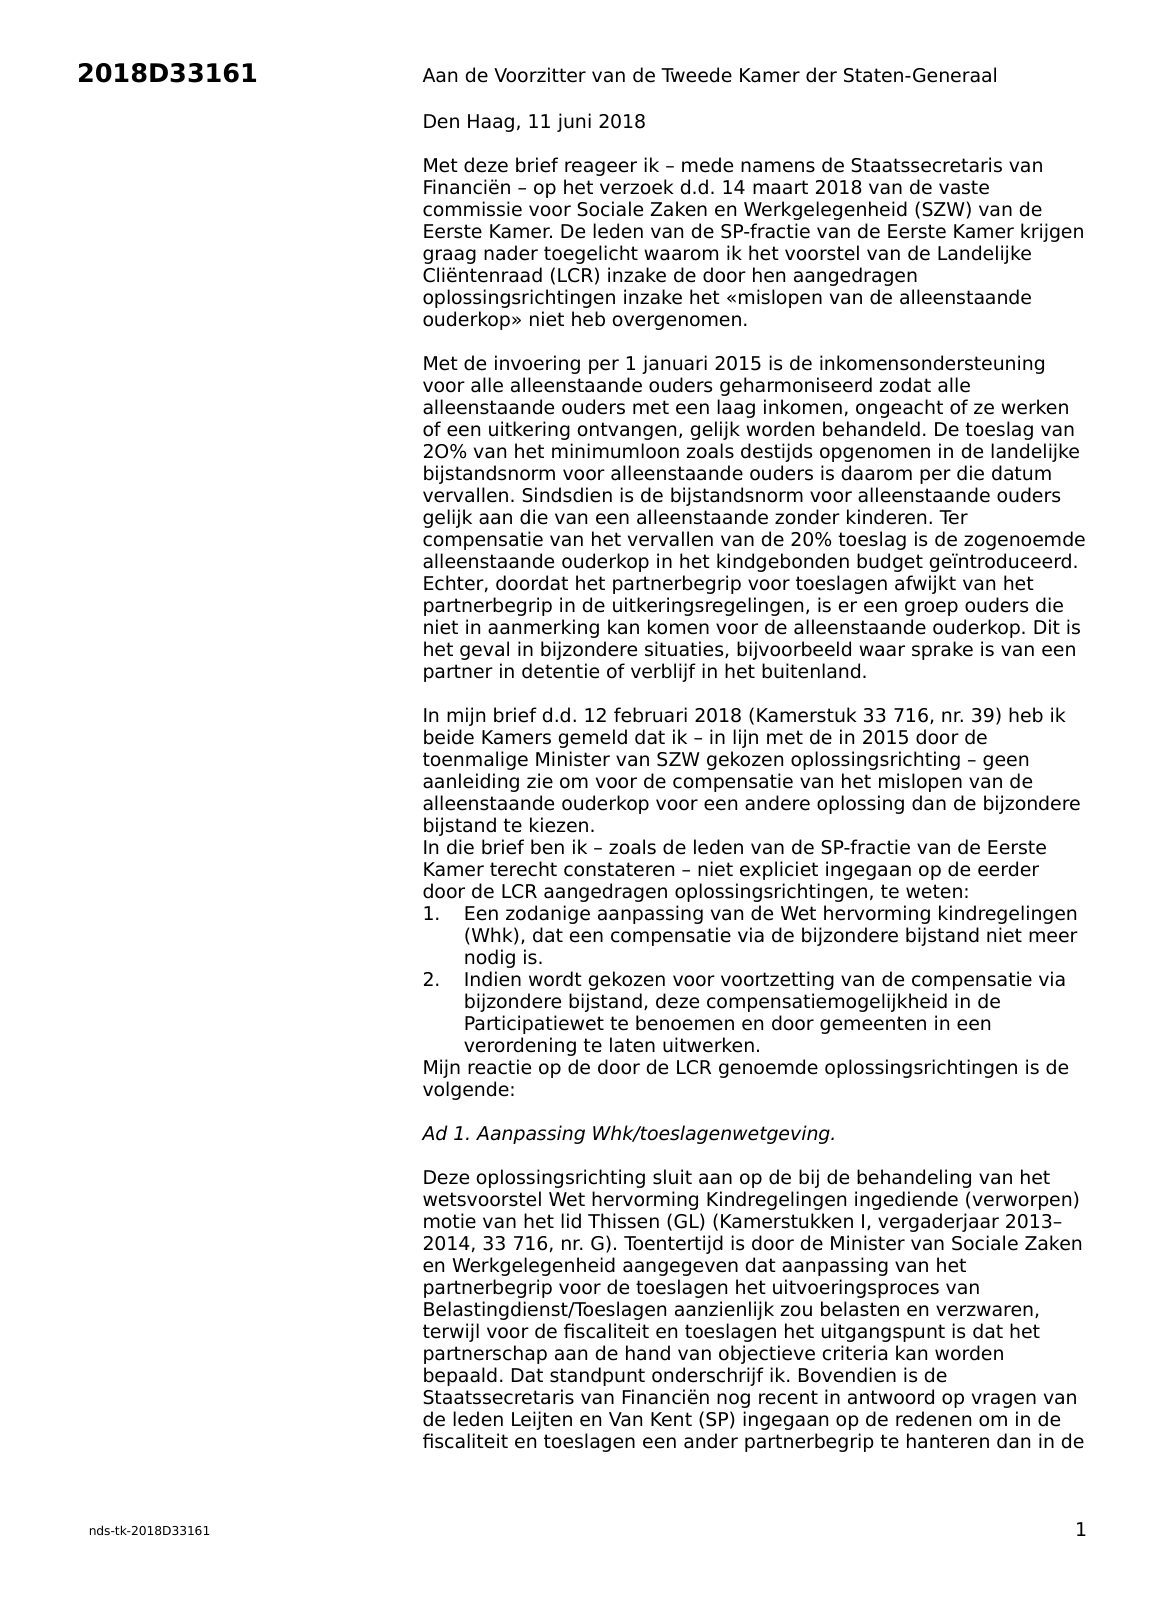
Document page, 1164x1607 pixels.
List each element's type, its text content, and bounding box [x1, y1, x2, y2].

text In die brief ben ik – zoals de leden van de SP-fractie van de Eerste Kamer terecht constateren – niet expliciet ingegaan op de eerder door de LCR aangedragen oplossingsrichtingen, te weten: [422, 837, 1087, 903]
text In mijn brief d.d. 12 februari 2018 (Kamerstuk 33 716, nr. 39) heb ik beide Kamers gemeld dat ik – in lijn met de in 2015 door de toenmalige Minister van SZW gekozen oplossingsrichting – geen aanleiding zie om voor de compensatie van het mislopen van de alleenstaande ouderkop voor een andere oplossing dan de bijzondere bijstand te kiezen. [422, 705, 1087, 837]
text Met de invoering per 1 januari 2015 is de inkomensondersteuning voor alle alleenstaande ouders geharmoniseerd zodat alle alleenstaande ouders met een laag inkomen, ongeacht of ze werken of een uitkering ontvangen, gelijk worden behandeld. De toeslag van 2O% van het minimumloon zoals destijds opgenomen in de landelijke bijstandsnorm voor alleenstaande ouders is daarom per die datum vervallen. Sindsdien is de bijstandsnorm voor alleenstaande ouders gelijk aan die van een alleenstaande zonder kinderen. Ter compensatie van het vervallen van de 20% toeslag is de zogenoemde alleenstaande ouderkop in het kindgebonden budget geïntroduceerd. Echter, doordat het partnerbegrip voor toeslagen afwijkt van het partnerbegrip in de uitkeringsregelingen, is er een groep ouders die niet in aanmerking kan komen voor de alleenstaande ouderkop. Dit is het geval in bijzondere situaties, bijvoorbeeld waar sprake is van een partner in detentie of verblijf in het buitenland. [422, 353, 1087, 683]
text Den Haag, 11 juni 2018 [422, 111, 1087, 133]
text Met deze brief reageer ik – mede namens de Staatssecretaris van Financiën – op het verzoek d.d. 14 maart 2018 van de vaste commissie voor Sociale Zaken en Werkgelegenheid (SZW) van de Eerste Kamer. De leden van de SP-fractie van de Eerste Kamer krijgen graag nader toegelicht waarom ik het voorstel van de Landelijke Cliëntenraad (LCR) inzake de door hen aangedragen oplossingsrichtingen inzake het «mislopen van de alleenstaande ouderkop» niet heb overgenomen. [422, 155, 1087, 331]
text Deze oplossingsrichting sluit aan op de bij de behandeling van het wetsvoorstel Wet hervorming Kindregelingen ingediende (verworpen) motie van het lid Thissen (GL) (Kamerstukken I, vergaderjaar 2013–2014, 33 716, nr. G). Toentertijd is door de Minister van Sociale Zaken en Werkgelegenheid aangegeven dat aanpassing van het partnerbegrip voor de toeslagen het uitvoeringsproces van Belastingdienst/Toeslagen aanzienlijk zou belasten en verzwaren, terwijl voor de fiscaliteit en toeslagen het uitgangspunt is dat het partnerschap aan de hand van objectieve criteria kan worden bepaald. Dat standpunt onderschrijf ik. Bovendien is de Staatssecretaris van Financiën nog recent in antwoord op vragen van de leden Leijten en Van Kent (SP) ingegaan op de redenen om in de fiscaliteit en toeslagen een ander partnerbegrip te hanteren dan in de [422, 1167, 1087, 1453]
text 1. Een zodanige aanpassing van de Wet hervorming kindregelingen (Whk), dat een compensatie via de bijzondere bijstand niet meer nodig is. [422, 903, 1087, 969]
text Mijn reactie op de door de LCR genoemde oplossingsrichtingen is de volgende: [422, 1057, 1087, 1101]
subtitle Ad 1. Aanpassing Whk/toeslagenwetgeving. [422, 1123, 1087, 1145]
text 2. Indien wordt gekozen voor voortzetting van de compensatie via bijzondere bijstand, deze compensatiemogelijkheid in de Participatiewet te benoemen en door gemeenten in een verordening te laten uitwerken. [422, 969, 1087, 1057]
text 2018D33161 Aan de Voorzitter van de Tweede Kamer der Staten-Generaal [77, 59, 1087, 89]
text nds-tk-2018D33161 [88, 1524, 323, 1538]
